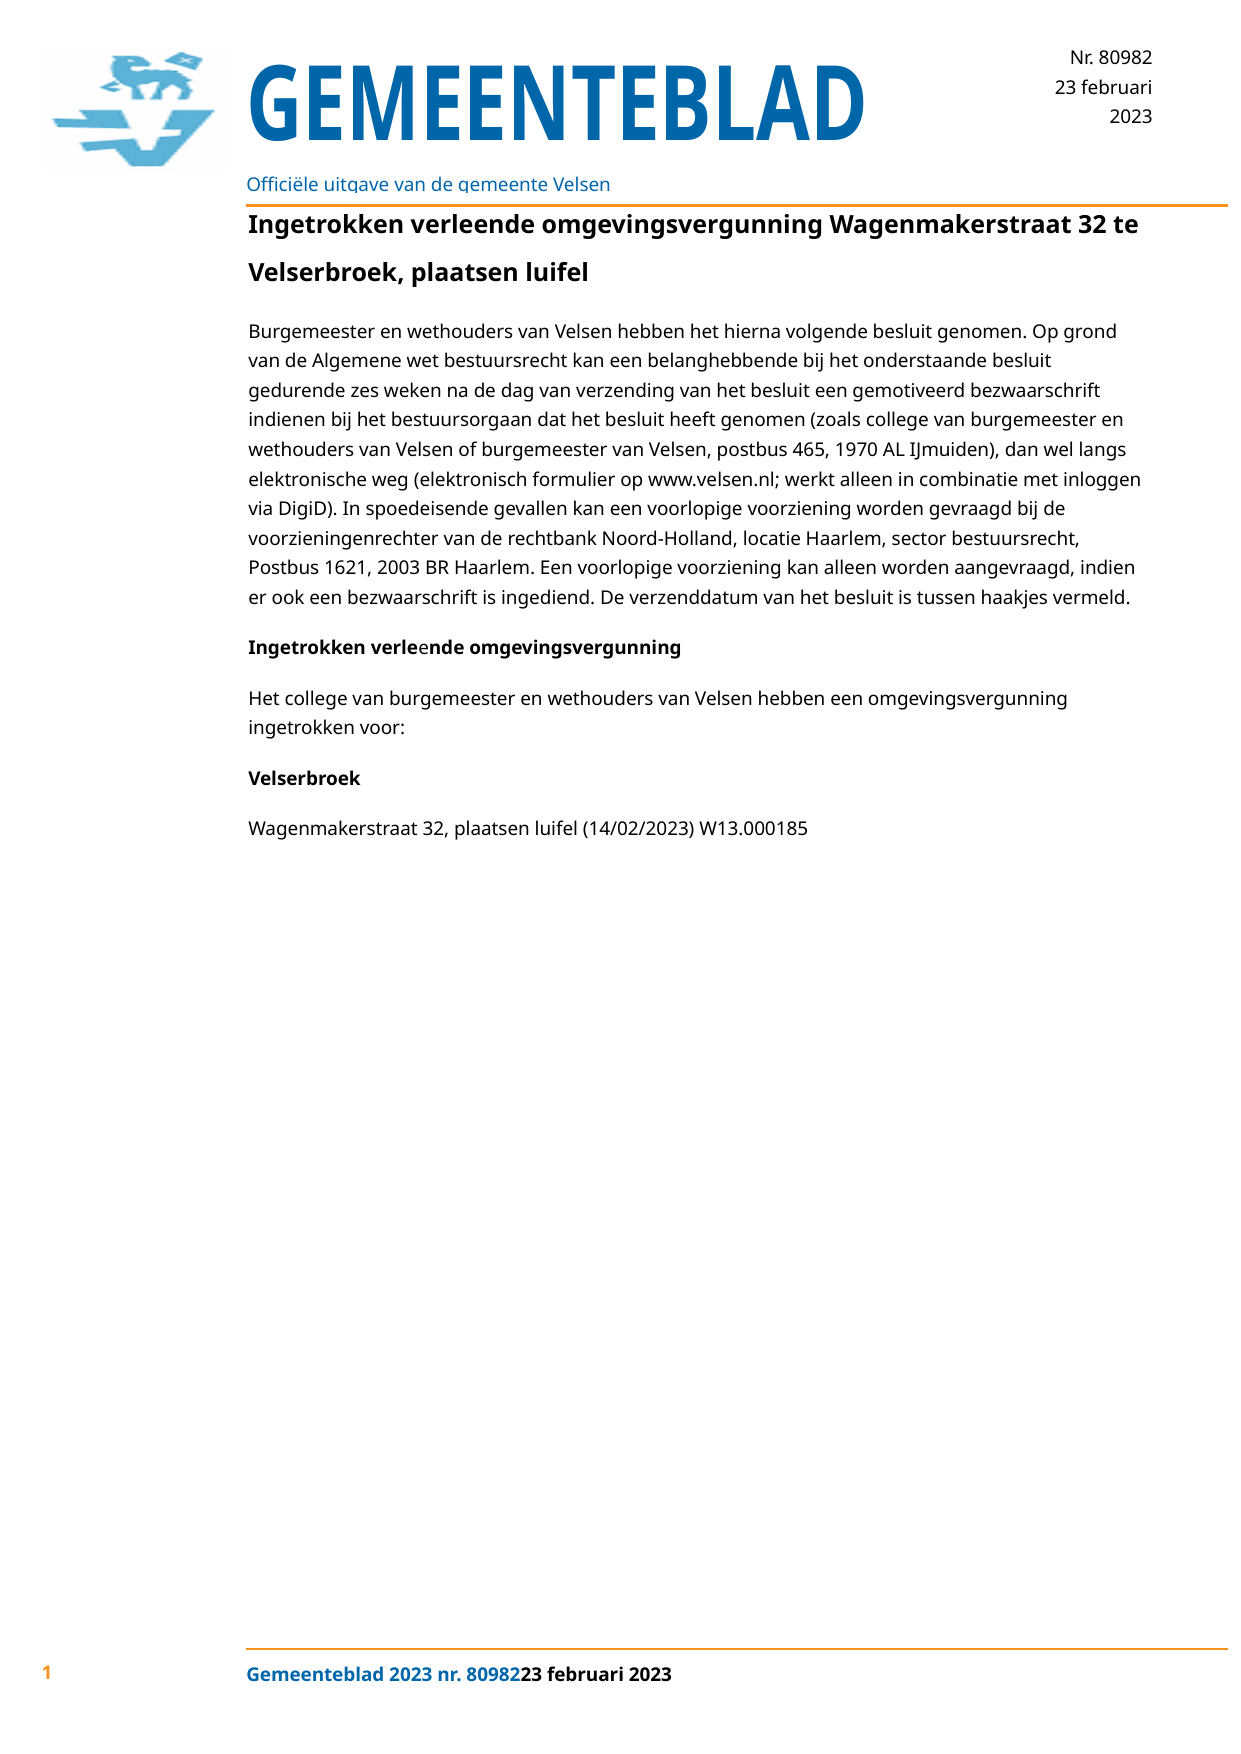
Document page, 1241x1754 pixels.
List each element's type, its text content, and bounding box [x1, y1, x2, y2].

text Ingetrokken verleende omgevingsvergunning [248, 634, 1152, 660]
text Ingetrokken verleende omgevingsvergunning Wagenmakerstraat 32 te Velserbroek, plaatsen luifel [248, 207, 1152, 288]
text Het college van burgemeester en wethouders van Velsen hebben een omgevingsvergunning ingetrokken voor: [248, 685, 1152, 740]
text Wagenmakerstraat 32, plaatsen luifel (14/02/2023) W13.000185 [248, 815, 1152, 841]
picture [41, 47, 231, 172]
text Velserbroek [248, 765, 1152, 791]
text Burgemeester en wethouders van Velsen hebben het hierna volgende besluit genomen. Op grond van de Algemene wet bestuursrecht kan een belanghebbende bij het onderstaande besluit gedurende zes weken na de dag van verzending van het besluit een gemotiveerd bezwaarschrift indienen bij het bestuursorgaan dat het besluit heeft genomen (zoals college van burgemeester en wethouders van Velsen of burgemeester van Velsen, postbus 465, 1970 AL IJmuiden), dan wel langs elektronische weg (elektronisch formulier op www.velsen.nl; werkt alleen in combinatie met inloggen via DigiD). In spoedeisende gevallen kan een voorlopige voorziening worden gevraagd bij de voorzieningenrechter van de rechtbank Noord-Holland, locatie Haarlem, sector bestuursrecht, Postbus 1621, 2003 BR Haarlem. Een voorlopige voorziening kan alleen worden aangevraagd, indien er ook een bezwaarschrift is ingediend. De verzenddatum van het besluit is tussen haakjes vermeld. [248, 318, 1152, 610]
